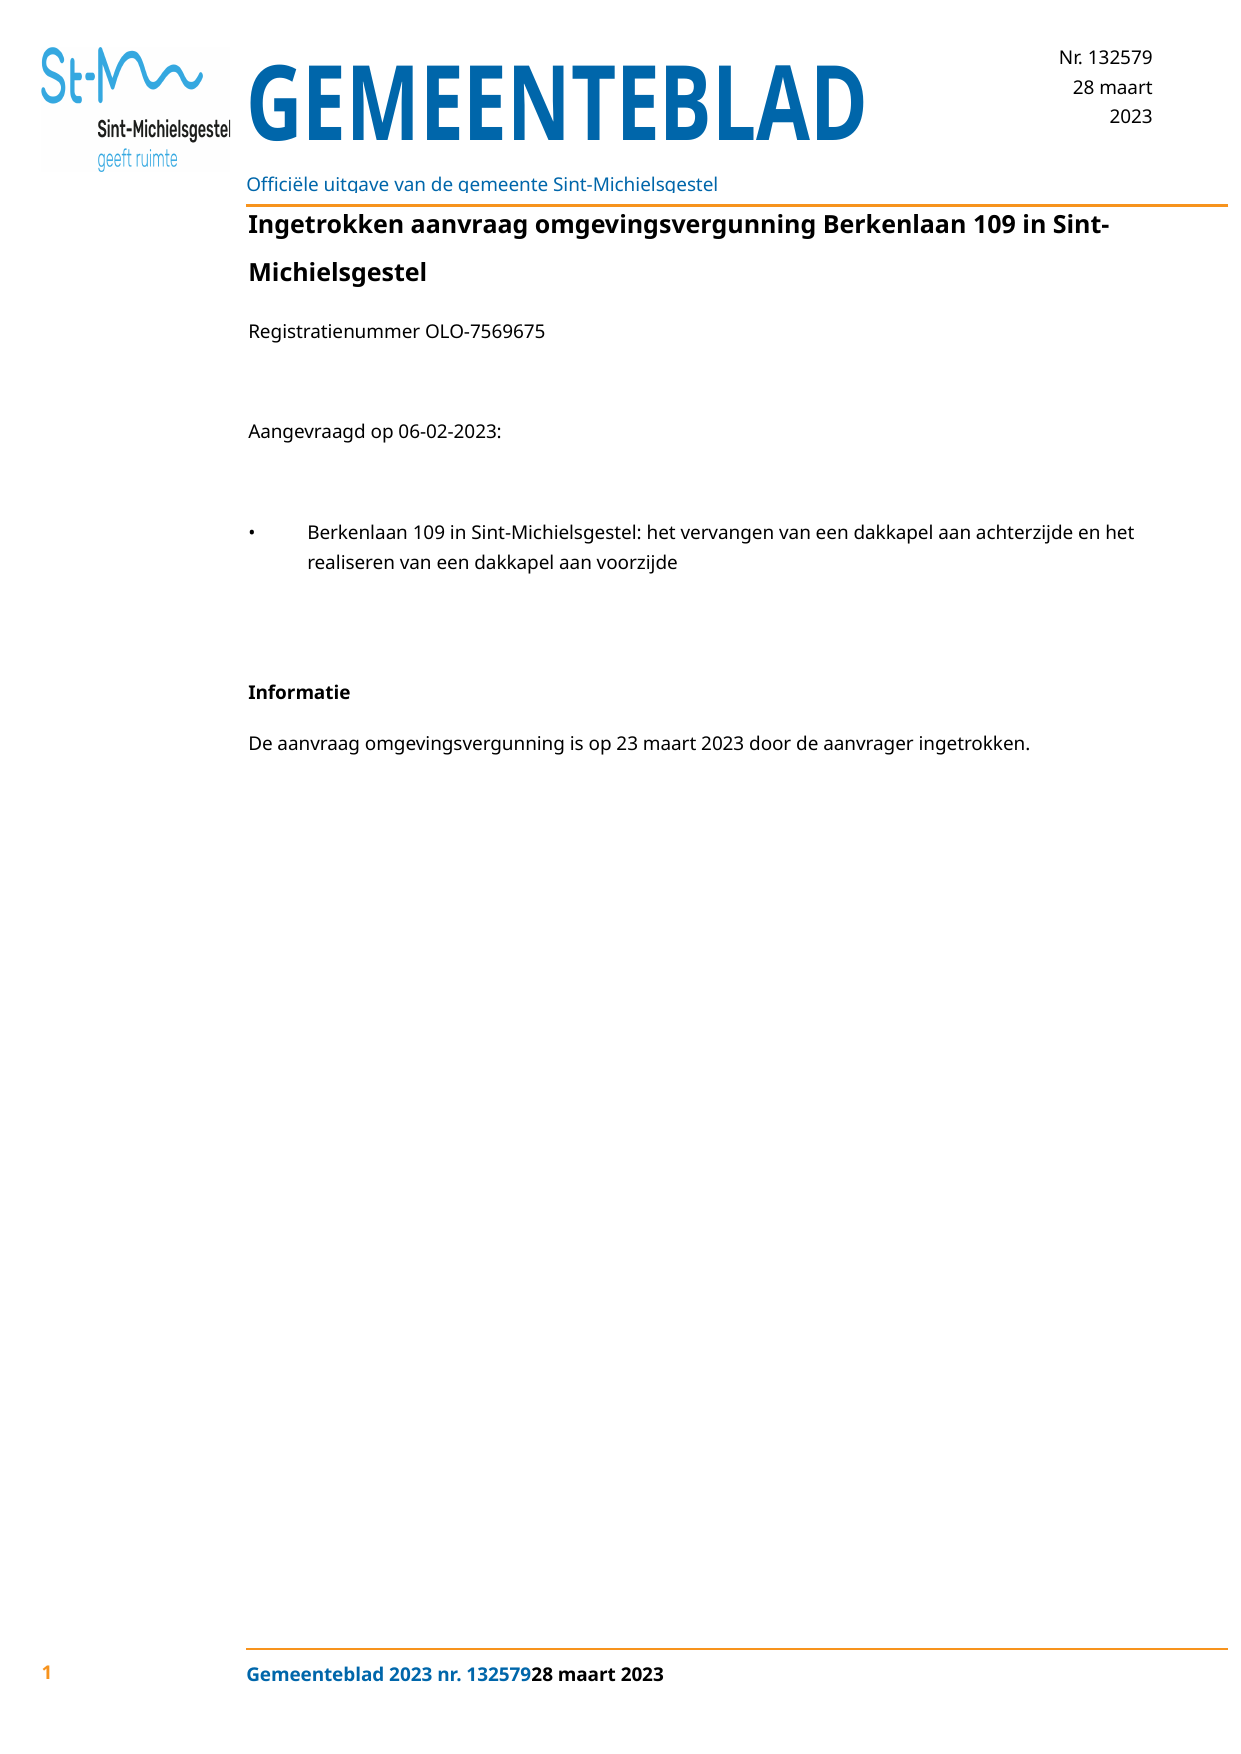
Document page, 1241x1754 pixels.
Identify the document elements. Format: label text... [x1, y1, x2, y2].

text De aanvraag omgevingsvergunning is op 23 maart 2023 door de aanvrager ingetrokken. [248, 730, 1152, 756]
text Aangevraagd op 06-02-2023: [248, 419, 1152, 444]
picture [41, 47, 231, 172]
text Ingetrokken aanvraag omgevingsvergunning Berkenlaan 109 in Sint-Michielsgestel [248, 207, 1152, 288]
text Registratienummer OLO-7569675 [248, 318, 1152, 344]
list Berkenlaan 109 in Sint-Michielsgestel: het vervangen van een dakkapel aan achterzijde en het realiseren van een dakkapel aan voorzijde [248, 519, 1152, 575]
text Informatie [248, 679, 1152, 705]
